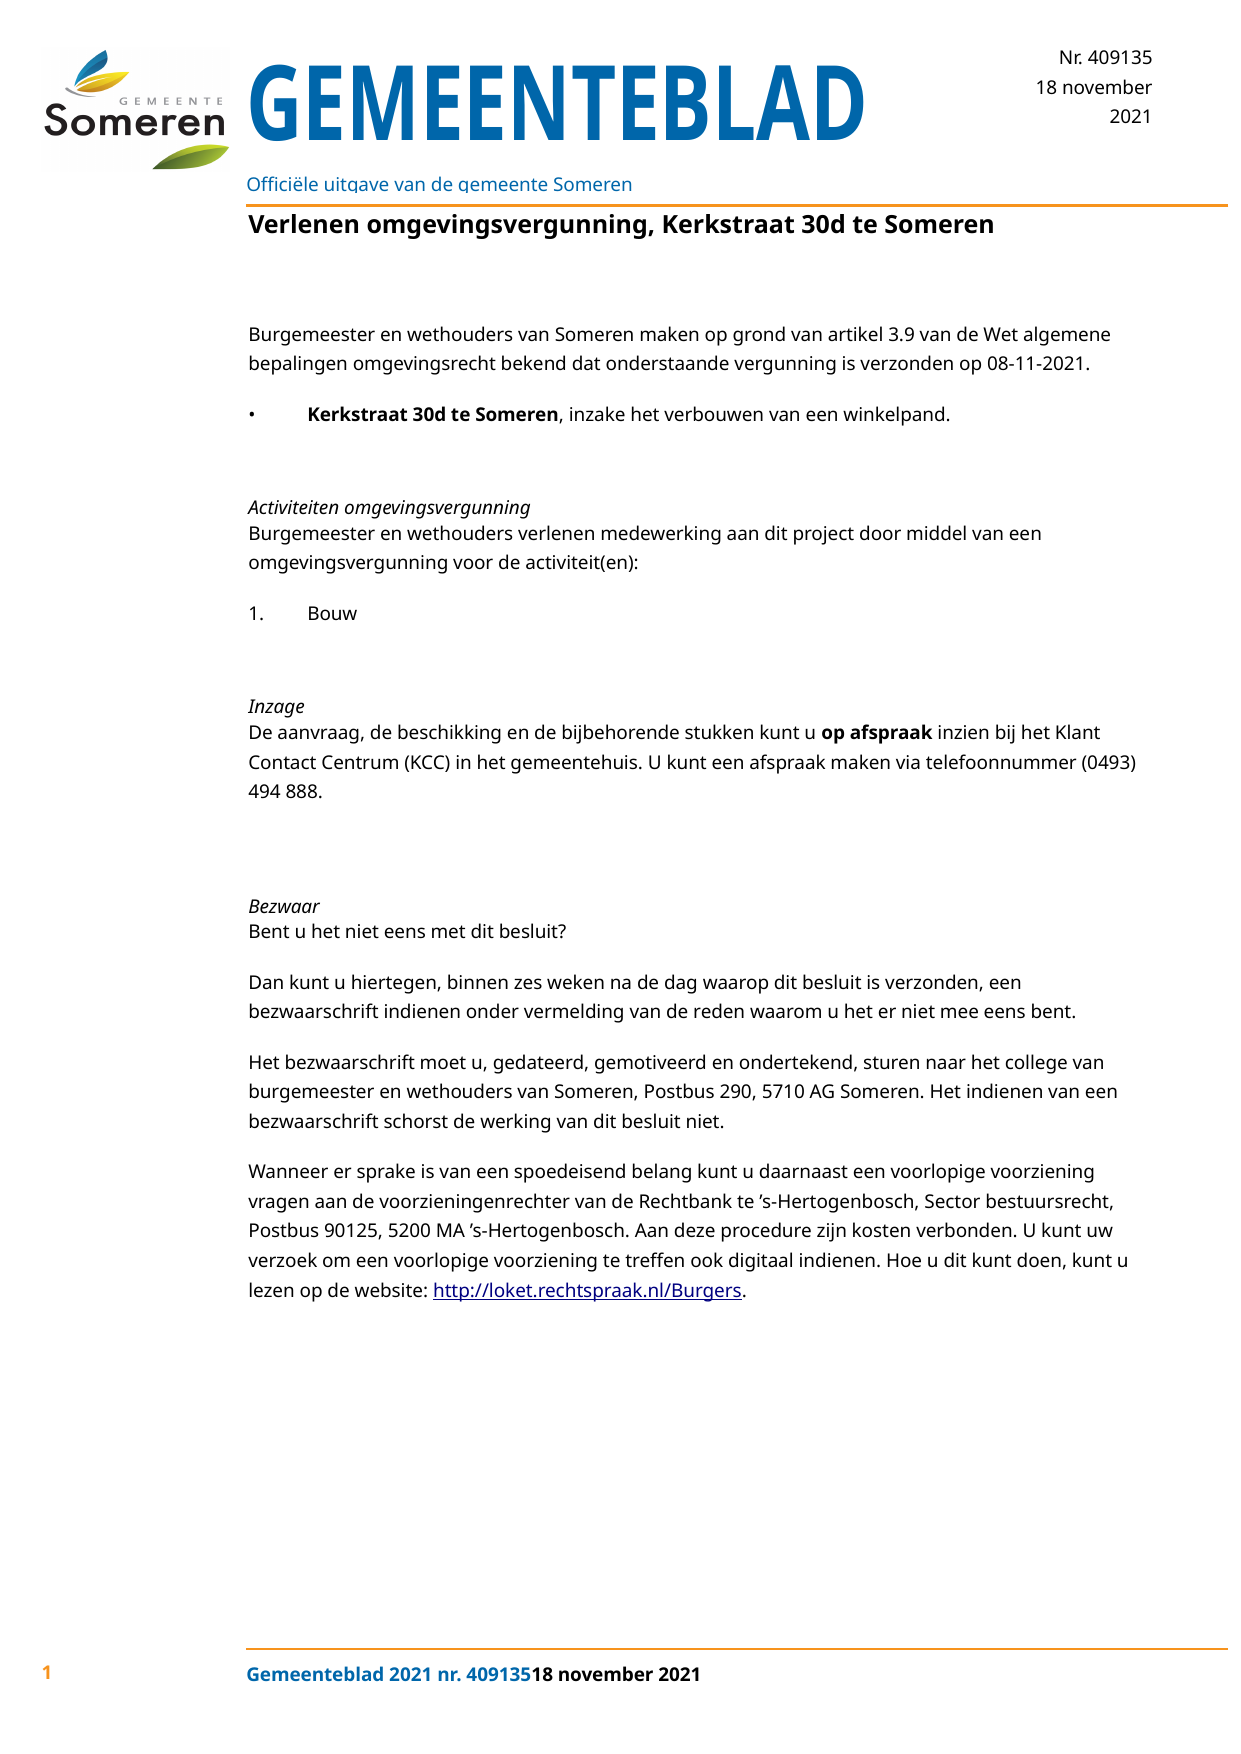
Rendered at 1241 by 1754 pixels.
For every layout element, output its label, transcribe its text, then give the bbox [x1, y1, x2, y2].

text Inzage [248, 693, 1152, 719]
text Het bezwaarschrift moet u, gedateerd, gemotiveerd en ondertekend, sturen naar het college van burgemeester en wethouders van Someren, Postbus 290, 5710 AG Someren. Het indienen van een bezwaarschrift schorst de werking van dit besluit niet. [248, 1049, 1152, 1134]
text Verlenen omgevingsvergunning, Kerkstraat 30d te Someren [248, 207, 1152, 241]
list Kerkstraat 30d te Someren, inzake het verbouwen van een winkelpand. [248, 401, 1152, 426]
text Bezwaar [248, 893, 1152, 918]
picture [41, 47, 231, 172]
text Burgemeester en wethouders verlenen medewerking aan dit project door middel van een omgevingsvergunning voor de activiteit(en): [248, 520, 1152, 575]
text Activiteiten omgevingsvergunning [248, 494, 1152, 520]
text De aanvraag, de beschikking en de bijbehorende stukken kunt u op afspraak inzien bij het Klant Contact Centrum (KCC) in het gemeentehuis. U kunt een afspraak maken via telefoonnummer (0493) 494 888. [248, 719, 1152, 804]
list Bouw [248, 600, 1152, 626]
text Dan kunt u hiertegen, binnen zes weken na de dag waarop dit besluit is verzonden, een bezwaarschrift indienen onder vermelding van de reden waarom u het er niet mee eens bent. [248, 969, 1152, 1024]
text Bent u het niet eens met dit besluit? [248, 918, 1152, 944]
text Burgemeester en wethouders van Someren maken op grond van artikel 3.9 van de Wet algemene bepalingen omgevingsrecht bekend dat onderstaande vergunning is verzonden op 08-11-2021. [248, 321, 1152, 376]
text Wanneer er sprake is van een spoedeisend belang kunt u daarnaast een voorlopige voorziening vragen aan de voorzieningenrechter van de Rechtbank te ’s-Hertogenbosch, Sector bestuursrecht, Postbus 90125, 5200 MA ’s-Hertogenbosch. Aan deze procedure zijn kosten verbonden. U kunt uw verzoek om een voorlopige voorziening te treffen ook digitaal indienen. Hoe u dit kunt doen, kunt u lezen op de website: http://loket.rechtspraak.nl/Burgers. [248, 1158, 1152, 1303]
